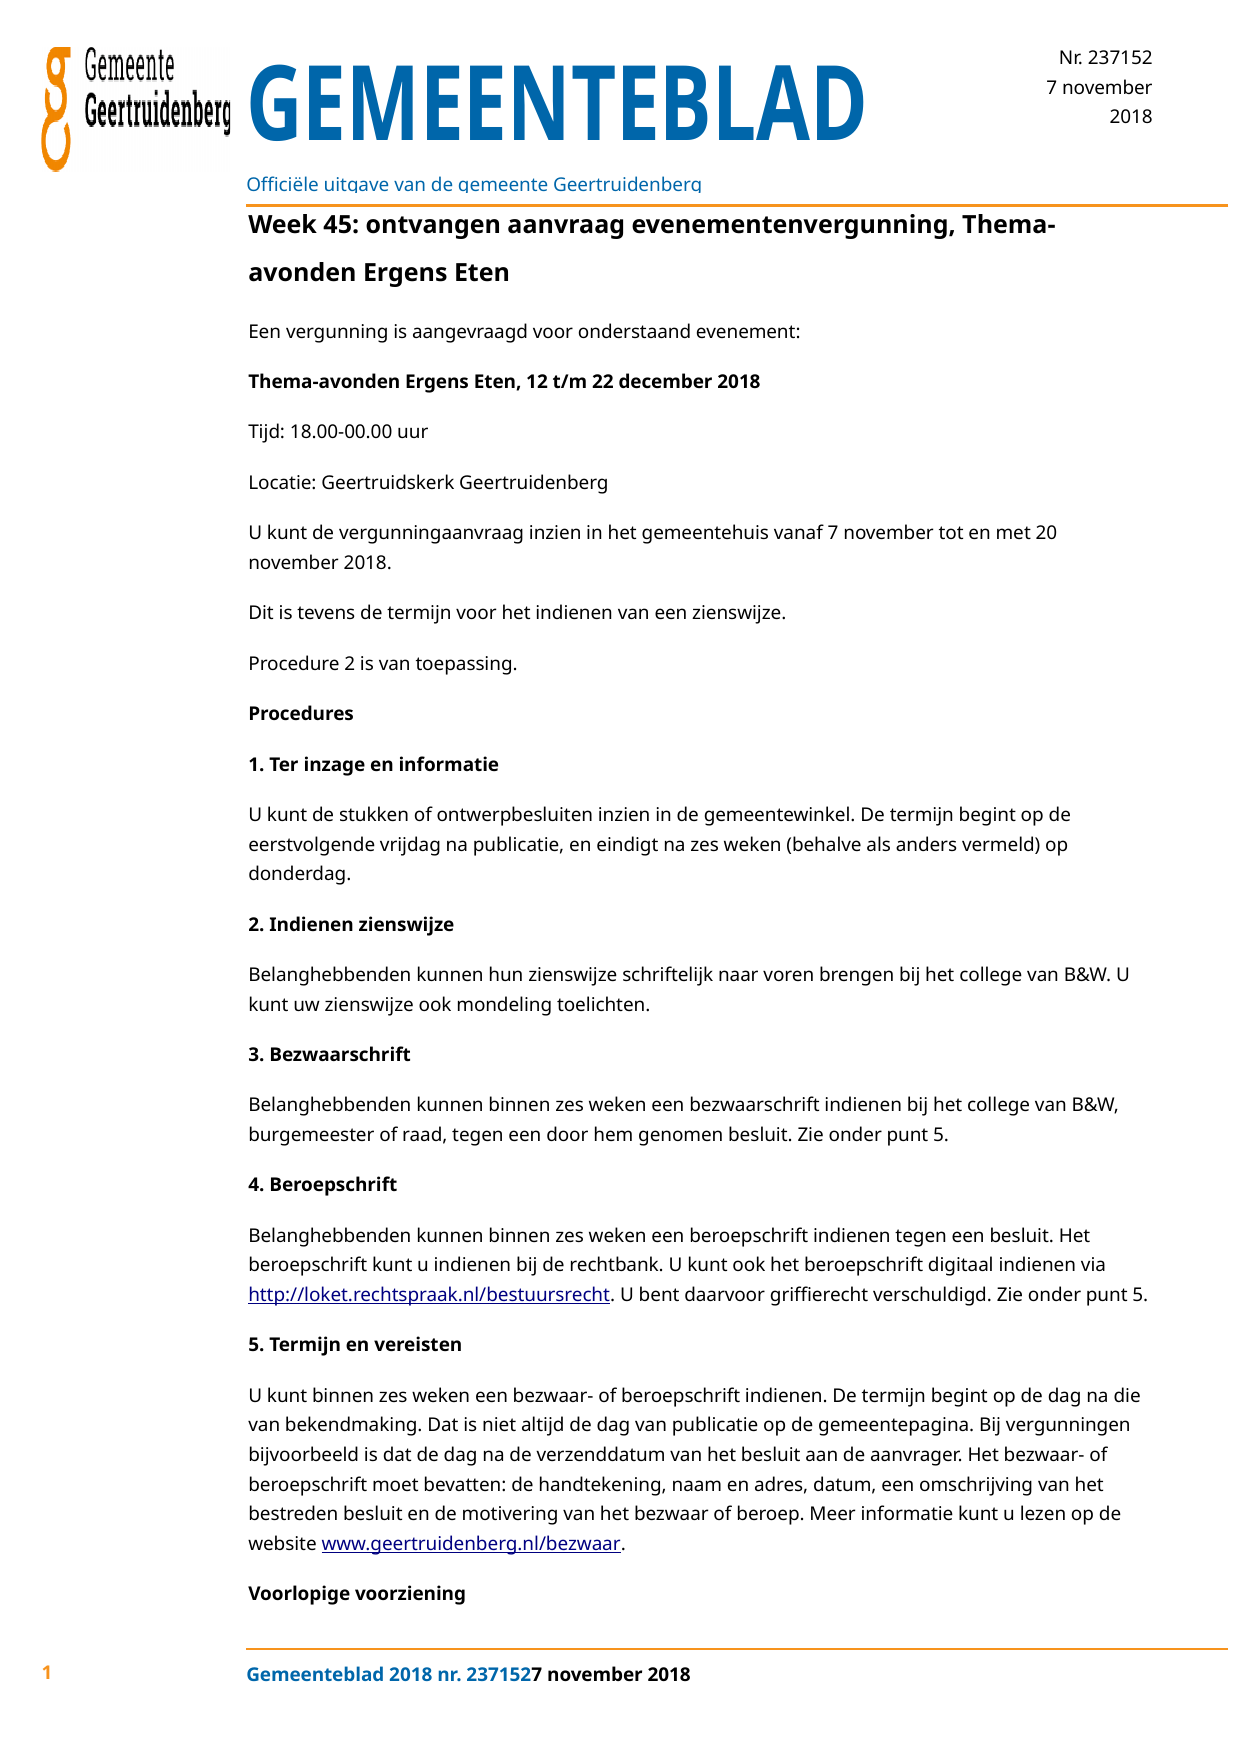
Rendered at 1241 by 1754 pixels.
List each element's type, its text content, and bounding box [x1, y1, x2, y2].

text 1. Ter inzage en informatie [248, 751, 1152, 777]
text Belanghebbenden kunnen binnen zes weken een bezwaarschrift indienen bij het college van B&W, burgemeester of raad, tegen een door hem genomen besluit. Zie onder punt 5. [248, 1092, 1152, 1147]
text Belanghebbenden kunnen hun zienswijze schriftelijk naar voren brengen bij het college van B&W. U kunt uw zienswijze ook mondeling toelichten. [248, 961, 1152, 1017]
text U kunt de vergunningaanvraag inzien in het gemeentehuis vanaf 7 november tot en met 20 november 2018. [248, 519, 1152, 575]
text Week 45: ontvangen aanvraag evenementenvergunning, Thema-avonden Ergens Eten [248, 207, 1152, 288]
text U kunt binnen zes weken een bezwaar- of beroepschrift indienen. De termijn begint op de dag na die van bekendmaking. Dat is niet altijd de dag van publicatie op de gemeentepagina. Bij vergunningen bijvoorbeeld is dat de dag na de verzenddatum van het besluit aan de aanvrager. Het bezwaar- of beroepschrift moet bevatten: de handtekening, naam en adres, datum, een omschrijving van het bestreden besluit en de motivering van het bezwaar of beroep. Meer informatie kunt u lezen op de website www.geertruidenberg.nl/bezwaar. [248, 1382, 1152, 1556]
text Dit is tevens de termijn voor het indienen van een zienswijze. [248, 599, 1152, 625]
text Voorlopige voorziening [248, 1580, 1152, 1606]
text U kunt de stukken of ontwerpbesluiten inzien in de gemeentewinkel. De termijn begint op de eerstvolgende vrijdag na publicatie, en eindigt na zes weken (behalve als anders vermeld) op donderdag. [248, 801, 1152, 886]
picture [41, 47, 231, 172]
text Procedures [248, 700, 1152, 726]
text Locatie: Geertruidskerk Geertruidenberg [248, 469, 1152, 495]
text Thema-avonden Ergens Eten, 12 t/m 22 december 2018 [248, 368, 1152, 394]
text 2. Indienen zienswijze [248, 911, 1152, 937]
text Belanghebbenden kunnen binnen zes weken een beroepschrift indienen tegen een besluit. Het beroepschrift kunt u indienen bij de rechtbank. U kunt ook het beroepschrift digitaal indienen via http://loket.rechtspraak.nl/bestuursrecht. U bent daarvoor griffierecht verschuldigd. Zie onder punt 5. [248, 1222, 1152, 1307]
text Een vergunning is aangevraagd voor onderstaand evenement: [248, 318, 1152, 344]
text 5. Termijn en vereisten [248, 1332, 1152, 1357]
text 4. Beroepschrift [248, 1172, 1152, 1197]
text Tijd: 18.00-00.00 uur [248, 419, 1152, 444]
text 3. Bezwaarschrift [248, 1041, 1152, 1067]
text Procedure 2 is van toepassing. [248, 650, 1152, 676]
